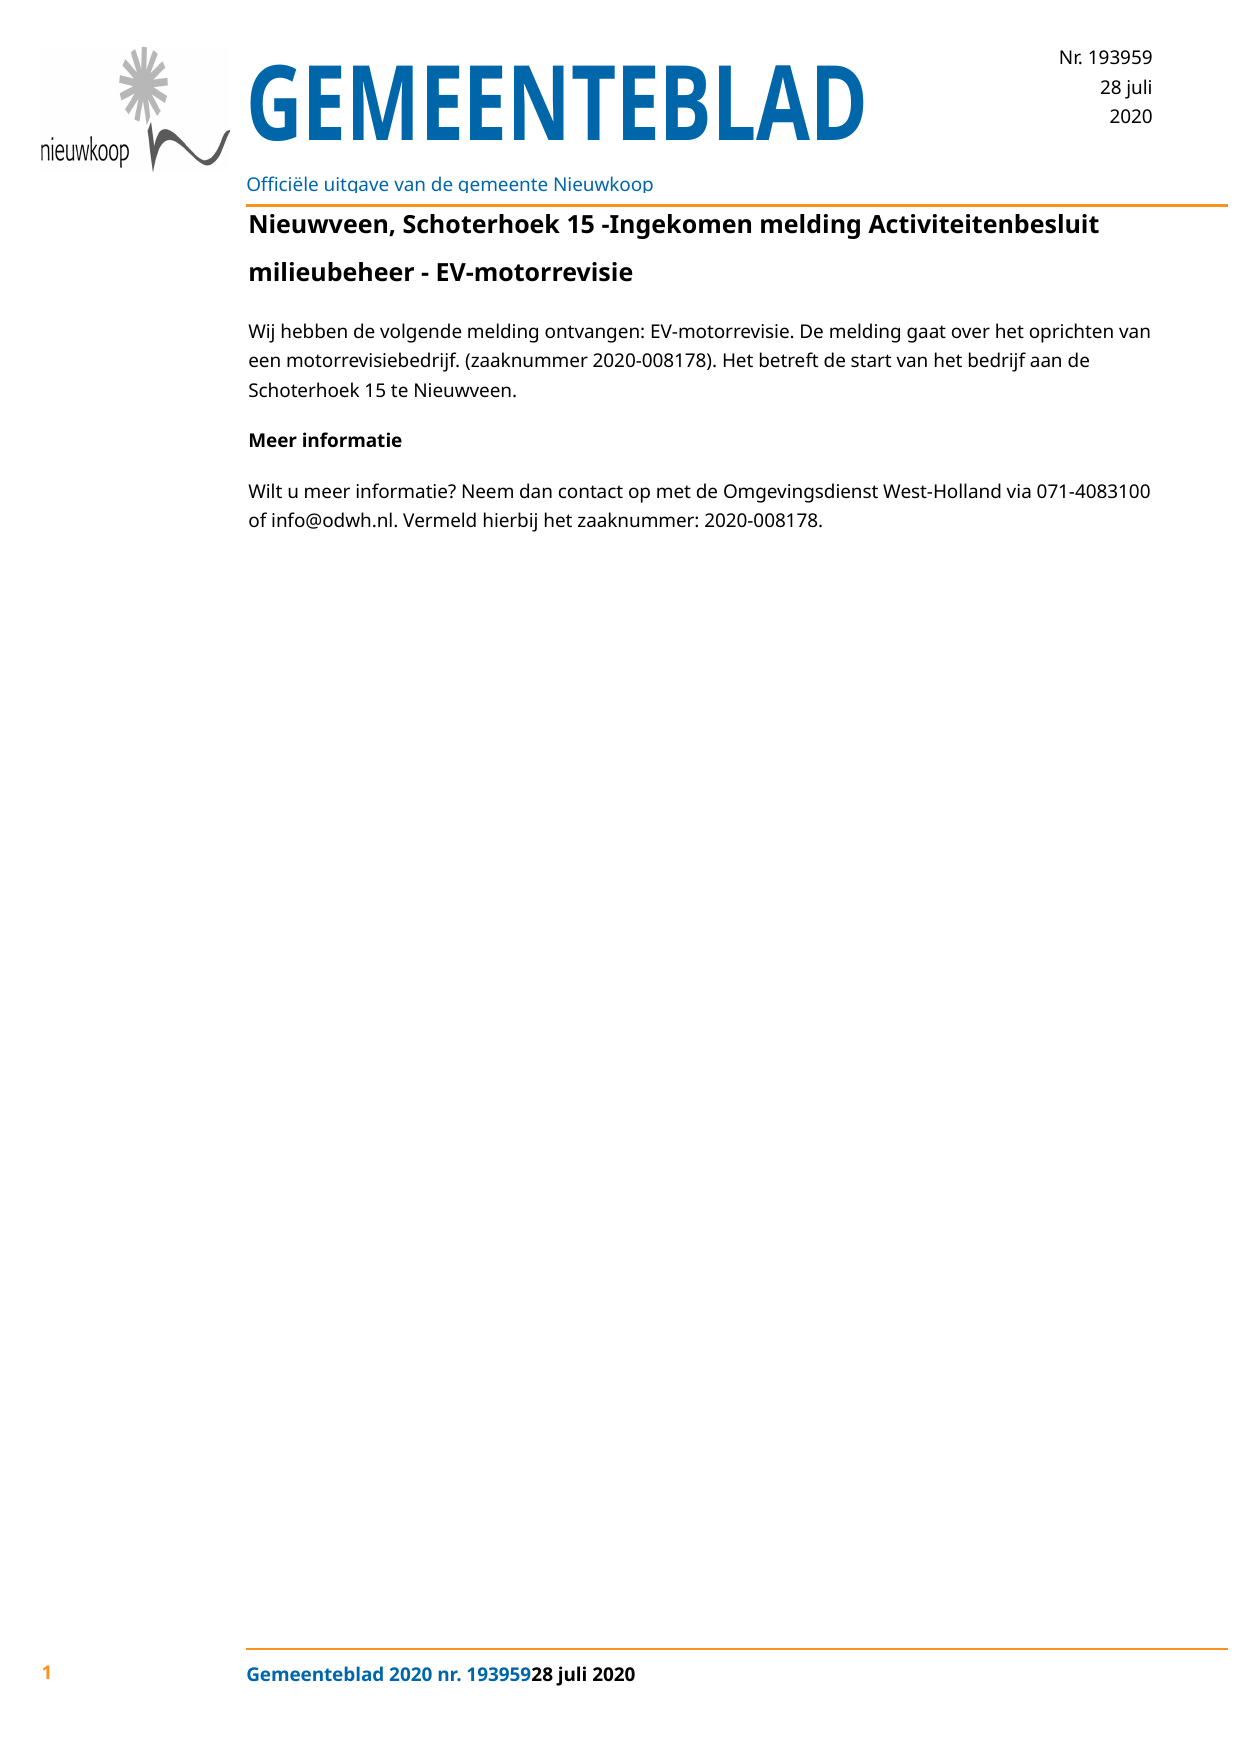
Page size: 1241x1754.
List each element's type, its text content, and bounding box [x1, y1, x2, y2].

picture [41, 47, 231, 172]
text Meer informatie [248, 427, 1152, 453]
text Wij hebben de volgende melding ontvangen: EV-motorrevisie. De melding gaat over het oprichten van een motorrevisiebedrijf. (zaaknummer 2020-008178). Het betreft de start van het bedrijf aan de Schoterhoek 15 te Nieuwveen. [248, 318, 1152, 403]
text Wilt u meer informatie? Neem dan contact op met de Omgevingsdienst West-Holland via 071-4083100 of info@odwh.nl. Vermeld hierbij het zaaknummer: 2020-008178. [248, 478, 1152, 533]
text Nieuwveen, Schoterhoek 15 -Ingekomen melding Activiteitenbesluit milieubeheer - EV-motorrevisie [248, 207, 1152, 288]
